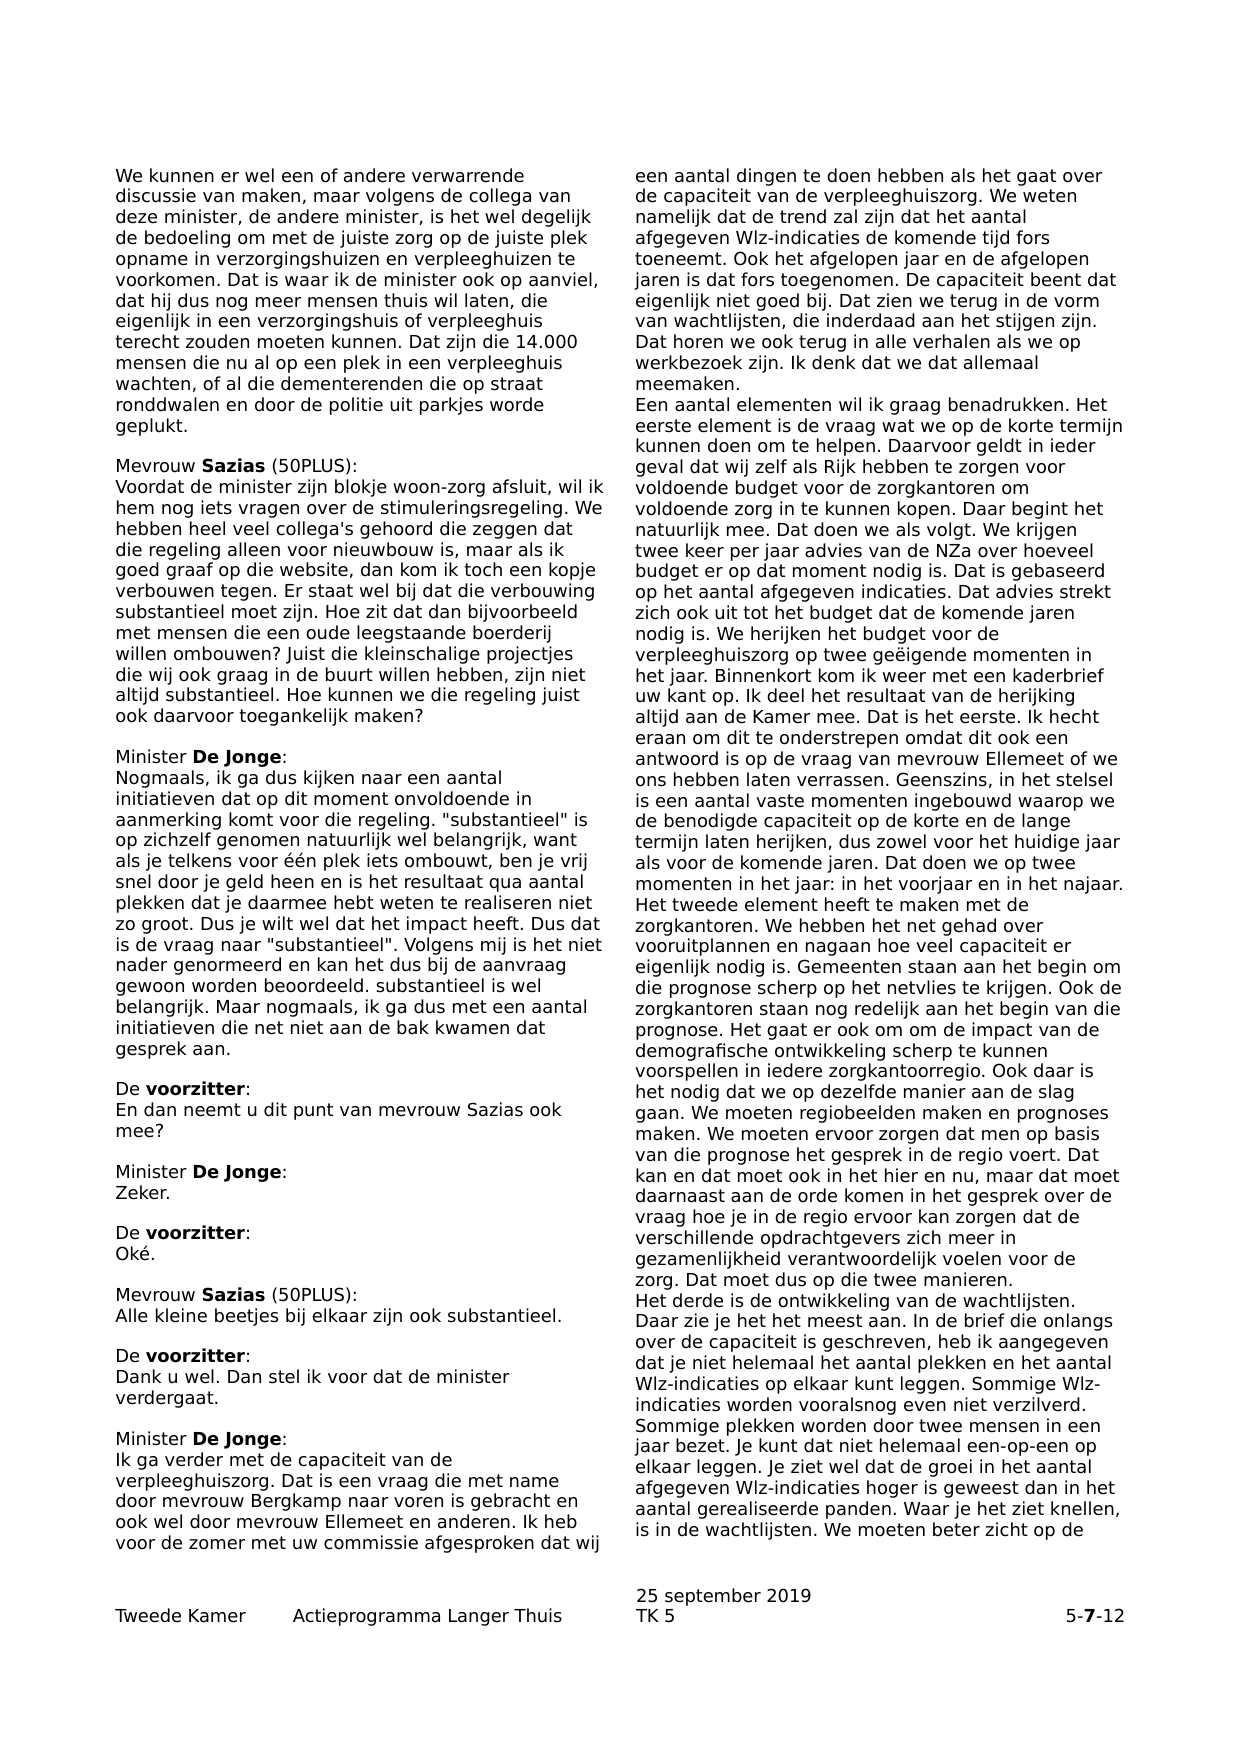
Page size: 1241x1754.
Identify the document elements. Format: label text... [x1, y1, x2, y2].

text Alle kleine beetjes bij elkaar zijn ook substantieel. [115, 1306, 605, 1326]
text Dank u wel. Dan stel ik voor dat de minister verdergaat. [115, 1367, 605, 1409]
text Het derde is de ontwikkeling van de wachtlijsten. Daar zie je het het meest aan. In de brief die onlangs over de capaciteit is geschreven, heb ik aangegeven dat je niet helemaal het aantal plekken en het aantal Wlz-indicaties op elkaar kunt leggen. Sommige Wlz-indicaties worden vooralsnog even niet verzilverd. Sommige plekken worden door twee mensen in een jaar bezet. Je kunt dat niet helemaal een-op-een op elkaar leggen. Je ziet wel dat de groei in het aantal afgegeven Wlz-indicaties hoger is geweest dan in het aantal gerealiseerde panden. Waar je het ziet knellen, is in de wachtlijsten. We moeten beter zicht op de [635, 1290, 1125, 1540]
text De voorzitter: [115, 1223, 605, 1244]
text Minister De Jonge: [115, 1429, 605, 1449]
text Minister De Jonge: [115, 747, 605, 768]
text Voordat de minister zijn blokje woon-zorg afsluit, wil ik hem nog iets vragen over de stimuleringsregeling. We hebben heel veel collega's gehoord die zeggen dat die regeling alleen voor nieuwbouw is, maar als ik goed graaf op die website, dan kom ik toch een kopje verbouwen tegen. Er staat wel bij dat die verbouwing substantieel moet zijn. Hoe zit dat dan bijvoorbeeld met mensen die een oude leegstaande boerderij willen ombouwen? Juist die kleinschalige projectjes die wij ook graag in de buurt willen hebben, zijn niet altijd substantieel. Hoe kunnen we die regeling juist ook daarvoor toegankelijk maken? [115, 477, 605, 727]
text Zeker. [115, 1182, 605, 1203]
text Minister De Jonge: [115, 1162, 605, 1182]
text Nogmaals, ik ga dus kijken naar een aantal initiatieven dat op dit moment onvoldoende in aanmerking komt voor die regeling. "substantieel" is op zichzelf genomen natuurlijk wel belangrijk, want als je telkens voor één plek iets ombouwt, ben je vrij snel door je geld heen en is het resultaat qua aantal plekken dat je daarmee hebt weten te realiseren niet zo groot. Dus je wilt wel dat het impact heeft. Dus dat is de vraag naar "substantieel". Volgens mij is het niet nader genormeerd en kan het dus bij de aanvraag gewoon worden beoordeeld. substantieel is wel belangrijk. Maar nogmaals, ik ga dus met een aantal initiatieven die net niet aan de bak kwamen dat gesprek aan. [115, 768, 605, 1059]
text Een aantal elementen wil ik graag benadrukken. Het eerste element is de vraag wat we op de korte termijn kunnen doen om te helpen. Daarvoor geldt in ieder geval dat wij zelf als Rijk hebben te zorgen voor voldoende budget voor de zorgkantoren om voldoende zorg in te kunnen kopen. Daar begint het natuurlijk mee. Dat doen we als volgt. We krijgen twee keer per jaar advies van de NZa over hoeveel budget er op dat moment nodig is. Dat is gebaseerd op het aantal afgegeven indicaties. Dat advies strekt zich ook uit tot het budget dat de komende jaren nodig is. We herijken het budget voor de verpleeghuiszorg op twee geëigende momenten in het jaar. Binnenkort kom ik weer met een kaderbrief uw kant op. Ik deel het resultaat van de herijking altijd aan de Kamer mee. Dat is het eerste. Ik hecht eraan om dit te onderstrepen omdat dit ook een antwoord is op de vraag van mevrouw Ellemeet of we ons hebben laten verrassen. Geenszins, in het stelsel is een aantal vaste momenten ingebouwd waarop we de benodigde capaciteit op de korte en de lange termijn laten herijken, dus zowel voor het huidige jaar als voor de komende jaren. Dat doen we op twee momenten in het jaar: in het voorjaar en in het najaar. [635, 394, 1125, 894]
text Het tweede element heeft te maken met de zorgkantoren. We hebben het net gehad over vooruitplannen en nagaan hoe veel capaciteit er eigenlijk nodig is. Gemeenten staan aan het begin om die prognose scherp op het netvlies te krijgen. Ook de zorgkantoren staan nog redelijk aan het begin van die prognose. Het gaat er ook om om de impact van de demografische ontwikkeling scherp te kunnen voorspellen in iedere zorgkantoorregio. Ook daar is het nodig dat we op dezelfde manier aan de slag gaan. We moeten regiobeelden maken en prognoses maken. We moeten ervoor zorgen dat men op basis van die prognose het gesprek in de regio voert. Dat kan en dat moet ook in het hier en nu, maar dat moet daarnaast aan de orde komen in het gesprek over de vraag hoe je in de regio ervoor kan zorgen dat de verschillende opdrachtgevers zich meer in gezamenlijkheid verantwoordelijk voelen voor de zorg. Dat moet dus op die twee manieren. [635, 894, 1125, 1290]
text Ik ga verder met de capaciteit van de verpleeghuiszorg. Dat is een vraag die met name door mevrouw Bergkamp naar voren is gebracht en ook wel door mevrouw Ellemeet en anderen. Ik heb voor de zomer met uw commissie afgesproken dat wij [115, 1449, 605, 1554]
text En dan neemt u dit punt van mevrouw Sazias ook mee? [115, 1100, 605, 1142]
text Mevrouw Sazias (50PLUS): [115, 1285, 605, 1306]
text Mevrouw Sazias (50PLUS): [115, 456, 605, 477]
text De voorzitter: [115, 1079, 605, 1100]
text We kunnen er wel een of andere verwarrende discussie van maken, maar volgens de collega van deze minister, de andere minister, is het wel degelijk de bedoeling om met de juiste zorg op de juiste plek opname in verzorgingshuizen en verpleeghuizen te voorkomen. Dat is waar ik de minister ook op aanviel, dat hij dus nog meer mensen thuis wil laten, die eigenlijk in een verzorgingshuis of verpleeghuis terecht zouden moeten kunnen. Dat zijn die 14.000 mensen die nu al op een plek in een verpleeghuis wachten, of al die dementerenden die op straat ronddwalen en door de politie uit parkjes worde geplukt. [115, 165, 605, 436]
text De voorzitter: [115, 1346, 605, 1367]
text een aantal dingen te doen hebben als het gaat over de capaciteit van de verpleeghuiszorg. We weten namelijk dat de trend zal zijn dat het aantal afgegeven Wlz-indicaties de komende tijd fors toeneemt. Ook het afgelopen jaar en de afgelopen jaren is dat fors toegenomen. De capaciteit beent dat eigenlijk niet goed bij. Dat zien we terug in de vorm van wachtlijsten, die inderdaad aan het stijgen zijn. Dat horen we ook terug in alle verhalen als we op werkbezoek zijn. Ik denk dat we dat allemaal meemaken. [635, 165, 1125, 394]
text Oké. [115, 1244, 605, 1265]
